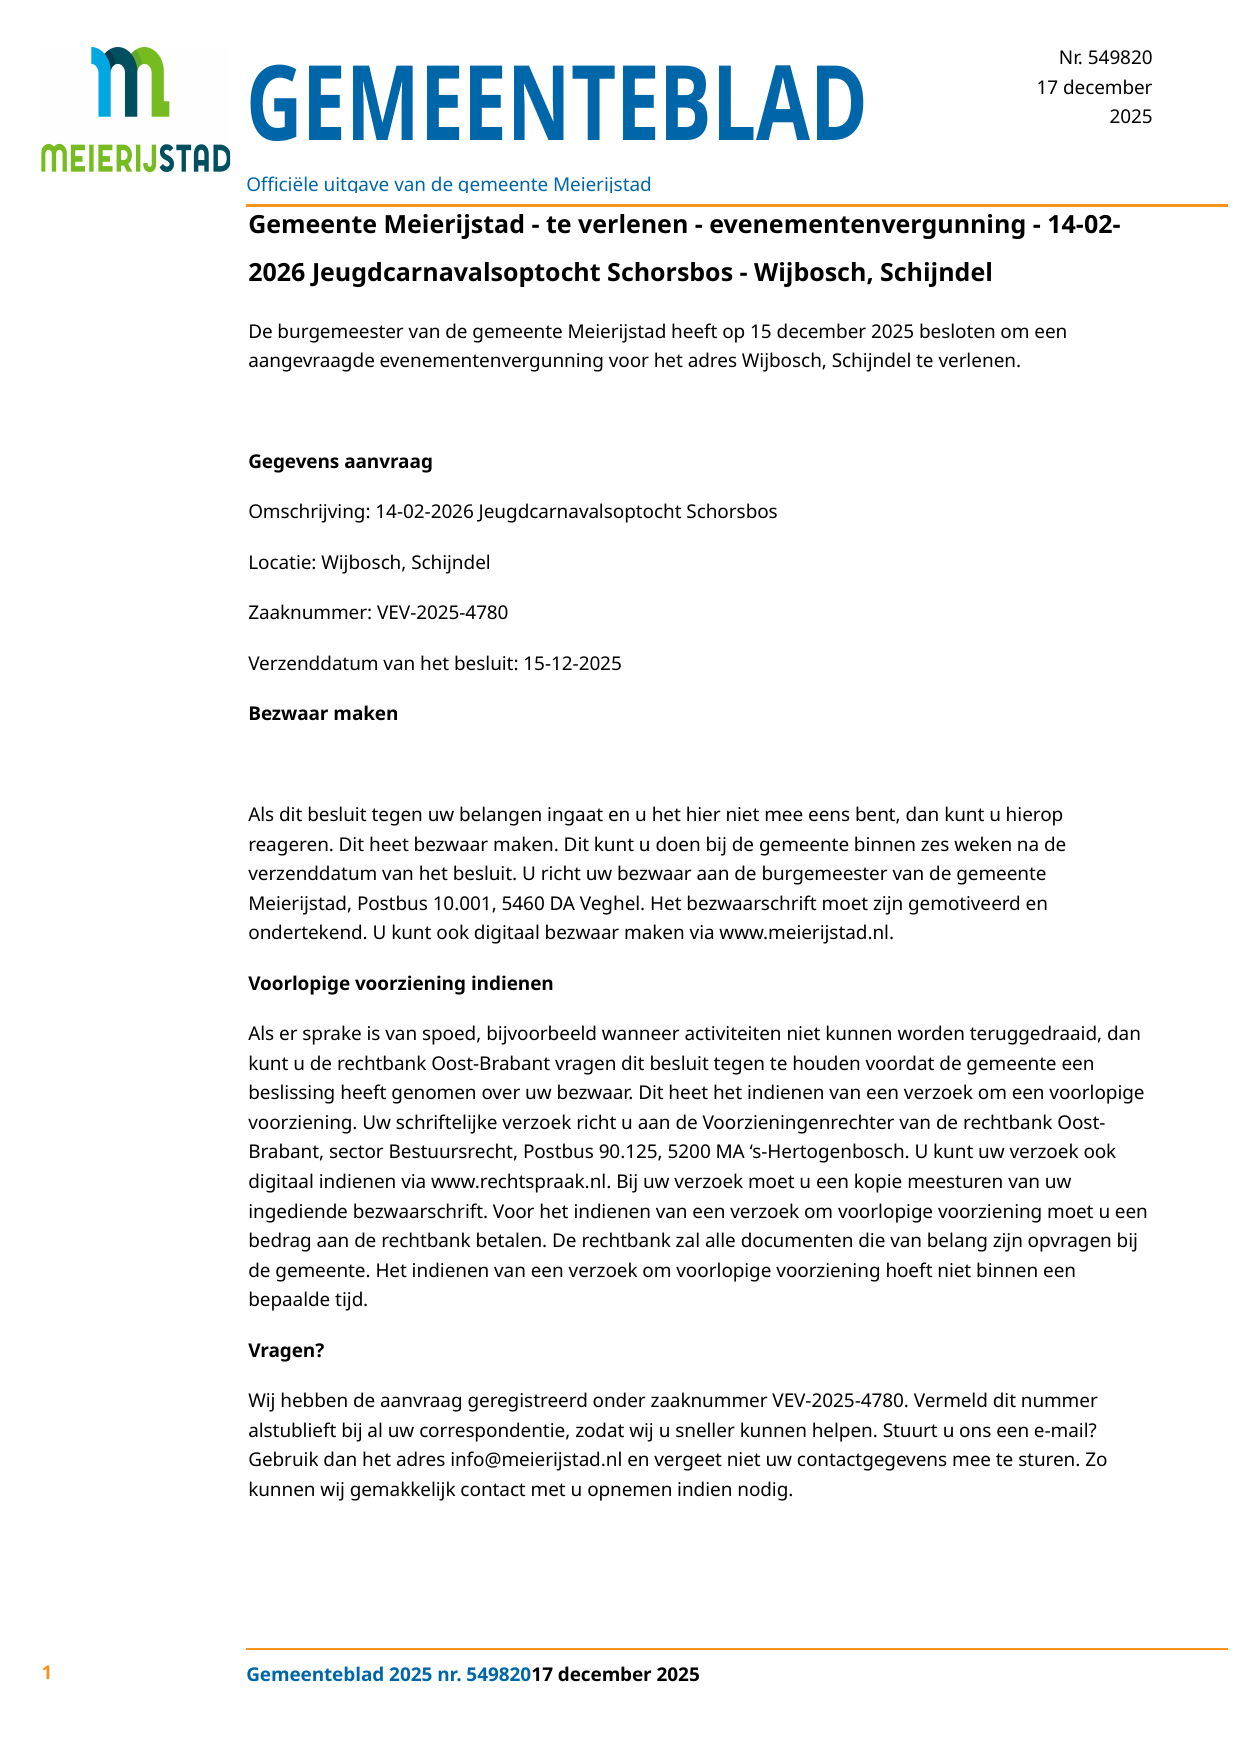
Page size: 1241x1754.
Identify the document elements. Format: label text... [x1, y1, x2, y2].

text Omschrijving: 14-02-2026 Jeugdcarnavalsoptocht Schorsbos [248, 499, 1152, 524]
text Als dit besluit tegen uw belangen ingaat en u het hier niet mee eens bent, dan kunt u hierop reageren. Dit heet bezwaar maken. Dit kunt u doen bij de gemeente binnen zes weken na de verzenddatum van het besluit. U richt uw bezwaar aan de burgemeester van de gemeente Meierijstad, Postbus 10.001, 5460 DA Veghel. Het bezwaarschrift moet zijn gemotiveerd en ondertekend. U kunt ook digitaal bezwaar maken via www.meierijstad.nl. [248, 801, 1152, 945]
text Vragen? [248, 1337, 1152, 1363]
text De burgemeester van de gemeente Meierijstad heeft op 15 december 2025 besloten om een aangevraagde evenementenvergunning voor het adres Wijbosch, Schijndel te verlenen. [248, 318, 1152, 373]
text Zaaknummer: VEV-2025-4780 [248, 599, 1152, 625]
text Verzenddatum van het besluit: 15-12-2025 [248, 650, 1152, 676]
picture [41, 47, 231, 172]
text Locatie: Wijbosch, Schijndel [248, 549, 1152, 575]
text Gegevens aanvraag [248, 448, 1152, 474]
text Gemeente Meierijstad - te verlenen - evenementenvergunning - 14-02-2026 Jeugdcarnavalsoptocht Schorsbos - Wijbosch, Schijndel [248, 207, 1152, 288]
text Als er sprake is van spoed, bijvoorbeeld wanneer activiteiten niet kunnen worden teruggedraaid, dan kunt u de rechtbank Oost-Brabant vragen dit besluit tegen te houden voordat de gemeente een beslissing heeft genomen over uw bezwaar. Dit heet het indienen van een verzoek om een voorlopige voorziening. Uw schriftelijke verzoek richt u aan de Voorzieningenrechter van de rechtbank Oost-Brabant, sector Bestuursrecht, Postbus 90.125, 5200 MA ‘s-Hertogenbosch. U kunt uw verzoek ook digitaal indienen via www.rechtspraak.nl. Bij uw verzoek moet u een kopie meesturen van uw ingediende bezwaarschrift. Voor het indienen van een verzoek om voorlopige voorziening moet u een bedrag aan de rechtbank betalen. De rechtbank zal alle documenten die van belang zijn opvragen bij de gemeente. Het indienen van een verzoek om voorlopige voorziening hoeft niet binnen een bepaalde tijd. [248, 1020, 1152, 1312]
text Bezwaar maken [248, 700, 1152, 726]
text Wij hebben de aanvraag geregistreerd onder zaaknummer VEV-2025-4780. Vermeld dit nummer alstublieft bij al uw correspondentie, zodat wij u sneller kunnen helpen. Stuurt u ons een e-mail? Gebruik dan het adres info@meierijstad.nl en vergeet niet uw contactgegevens mee te sturen. Zo kunnen wij gemakkelijk contact met u opnemen indien nodig. [248, 1387, 1152, 1502]
text Voorlopige voorziening indienen [248, 970, 1152, 996]
